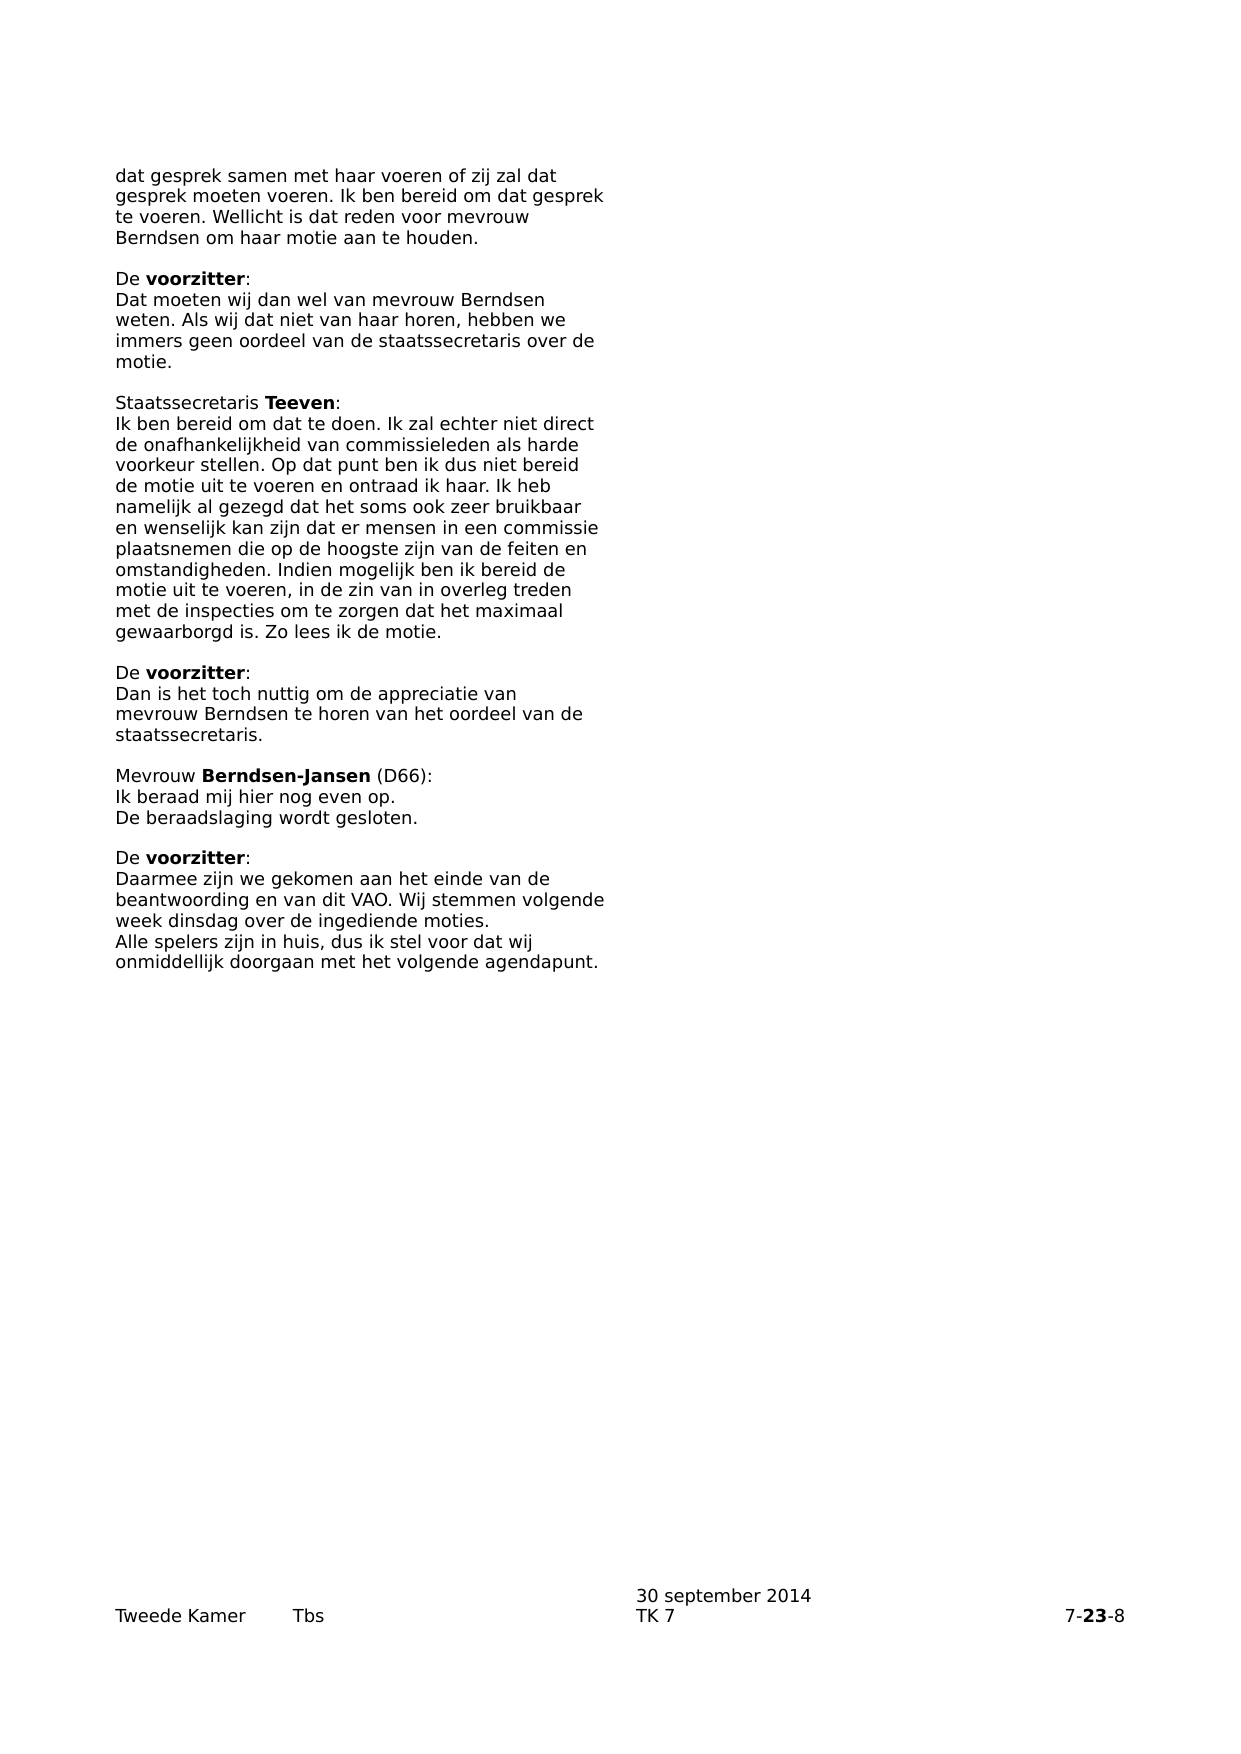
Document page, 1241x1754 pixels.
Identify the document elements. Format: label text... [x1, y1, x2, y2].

text Dat moeten wij dan wel van mevrouw Berndsen weten. Als wij dat niet van haar horen, hebben we immers geen oordeel van de staatssecretaris over de motie. [115, 289, 605, 373]
text Daarmee zijn we gekomen aan het einde van de beantwoording en van dit VAO. Wij stemmen volgende week dinsdag over de ingediende moties. [115, 869, 605, 931]
text dat gesprek samen met haar voeren of zij zal dat gesprek moeten voeren. Ik ben bereid om dat gesprek te voeren. Wellicht is dat reden voor mevrouw Berndsen om haar motie aan te houden. [115, 165, 605, 249]
text Ik ben bereid om dat te doen. Ik zal echter niet direct de onafhankelijkheid van commissieleden als harde voorkeur stellen. Op dat punt ben ik dus niet bereid de motie uit te voeren en ontraad ik haar. Ik heb namelijk al gezegd dat het soms ook zeer bruikbaar en wenselijk kan zijn dat er mensen in een commissie plaatsnemen die op de hoogste zijn van de feiten en omstandigheden. Indien mogelijk ben ik bereid de motie uit te voeren, in de zin van in overleg treden met de inspecties om te zorgen dat het maximaal gewaarborgd is. Zo lees ik de motie. [115, 413, 605, 643]
text De voorzitter: [115, 269, 605, 289]
text Alle spelers zijn in huis, dus ik stel voor dat wij onmiddellijk doorgaan met het volgende agendapunt. [115, 931, 605, 973]
text De voorzitter: [115, 848, 605, 869]
text Dan is het toch nuttig om de appreciatie van mevrouw Berndsen te horen van het oordeel van de staatssecretaris. [115, 683, 605, 746]
text De beraadslaging wordt gesloten. [115, 807, 605, 828]
text Staatssecretaris Teeven: [115, 393, 605, 413]
text Mevrouw Berndsen-Jansen (D66): [115, 766, 605, 787]
text De voorzitter: [115, 663, 605, 683]
text Ik beraad mij hier nog even op. [115, 787, 605, 807]
